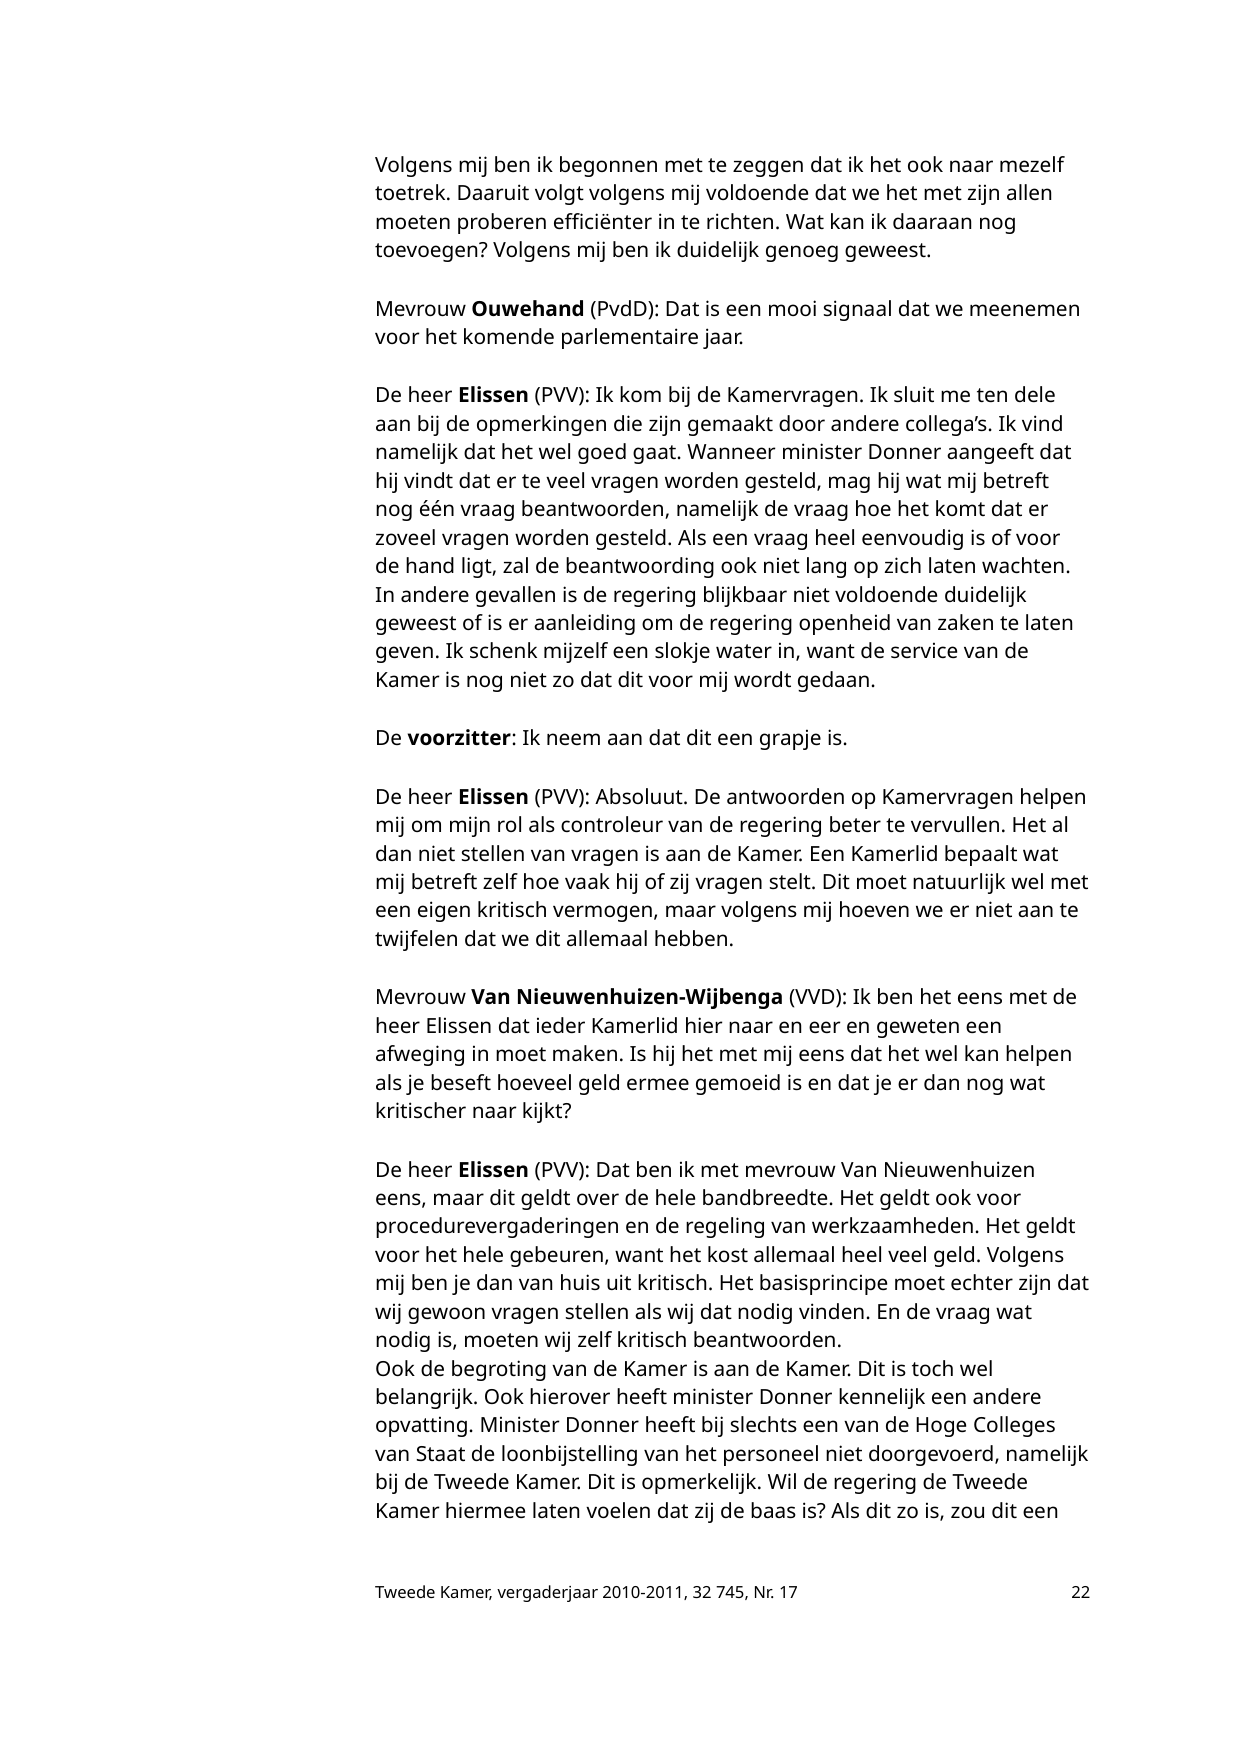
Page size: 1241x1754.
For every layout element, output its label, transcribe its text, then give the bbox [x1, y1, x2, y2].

text Ook de begroting van de Kamer is aan de Kamer. Dit is toch wel belangrijk. Ook hierover heeft minister Donner kennelijk een andere opvatting. Minister Donner heeft bij slechts een van de Hoge Colleges van Staat de loonbijstelling van het personeel niet doorgevoerd, namelijk bij de Tweede Kamer. Dit is opmerkelijk. Wil de regering de Tweede Kamer hiermee laten voelen dat zij de baas is? Als dit zo is, zou dit een [375, 1354, 1090, 1524]
text De voorzitter: Ik neem aan dat dit een grapje is. [375, 723, 1090, 752]
text De heer Elissen (PVV): Dat ben ik met mevrouw Van Nieuwenhuizen eens, maar dit geldt over de hele bandbreedte. Het geldt ook voor procedurevergaderingen en de regeling van werkzaamheden. Het geldt voor het hele gebeuren, want het kost allemaal heel veel geld. Volgens mij ben je dan van huis uit kritisch. Het basisprincipe moet echter zijn dat wij gewoon vragen stellen als wij dat nodig vinden. En de vraag wat nodig is, moeten wij zelf kritisch beantwoorden. [375, 1155, 1090, 1354]
text De heer Elissen (PVV): Ik kom bij de Kamervragen. Ik sluit me ten dele aan bij de opmerkingen die zijn gemaakt door andere collega’s. Ik vind namelijk dat het wel goed gaat. Wanneer minister Donner aangeeft dat hij vindt dat er te veel vragen worden gesteld, mag hij wat mij betreft nog één vraag beantwoorden, namelijk de vraag hoe het komt dat er zoveel vragen worden gesteld. Als een vraag heel eenvoudig is of voor de hand ligt, zal de beantwoording ook niet lang op zich laten wachten. In andere gevallen is de regering blijkbaar niet voldoende duidelijk geweest of is er aanleiding om de regering openheid van zaken te laten geven. Ik schenk mijzelf een slokje water in, want de service van de Kamer is nog niet zo dat dit voor mij wordt gedaan. [375, 381, 1090, 693]
text De heer Elissen (PVV): Absoluut. De antwoorden op Kamervragen helpen mij om mijn rol als controleur van de regering beter te vervullen. Het al dan niet stellen van vragen is aan de Kamer. Een Kamerlid bepaalt wat mij betreft zelf hoe vaak hij of zij vragen stelt. Dit moet natuurlijk wel met een eigen kritisch vermogen, maar volgens mij hoeven we er niet aan te twijfelen dat we dit allemaal hebben. [375, 782, 1090, 952]
text Volgens mij ben ik begonnen met te zeggen dat ik het ook naar mezelf toetrek. Daaruit volgt volgens mij voldoende dat we het met zijn allen moeten proberen efficiënter in te richten. Wat kan ik daaraan nog toevoegen? Volgens mij ben ik duidelijk genoeg geweest. [375, 150, 1090, 264]
text Mevrouw Ouwehand (PvdD): Dat is een mooi signaal dat we meenemen voor het komende parlementaire jaar. [375, 294, 1090, 351]
text Mevrouw Van Nieuwenhuizen-Wijbenga (VVD): Ik ben het eens met de heer Elissen dat ieder Kamerlid hier naar en eer en geweten een afweging in moet maken. Is hij het met mij eens dat het wel kan helpen als je beseft hoeveel geld ermee gemoeid is en dat je er dan nog wat kritischer naar kijkt? [375, 982, 1090, 1125]
